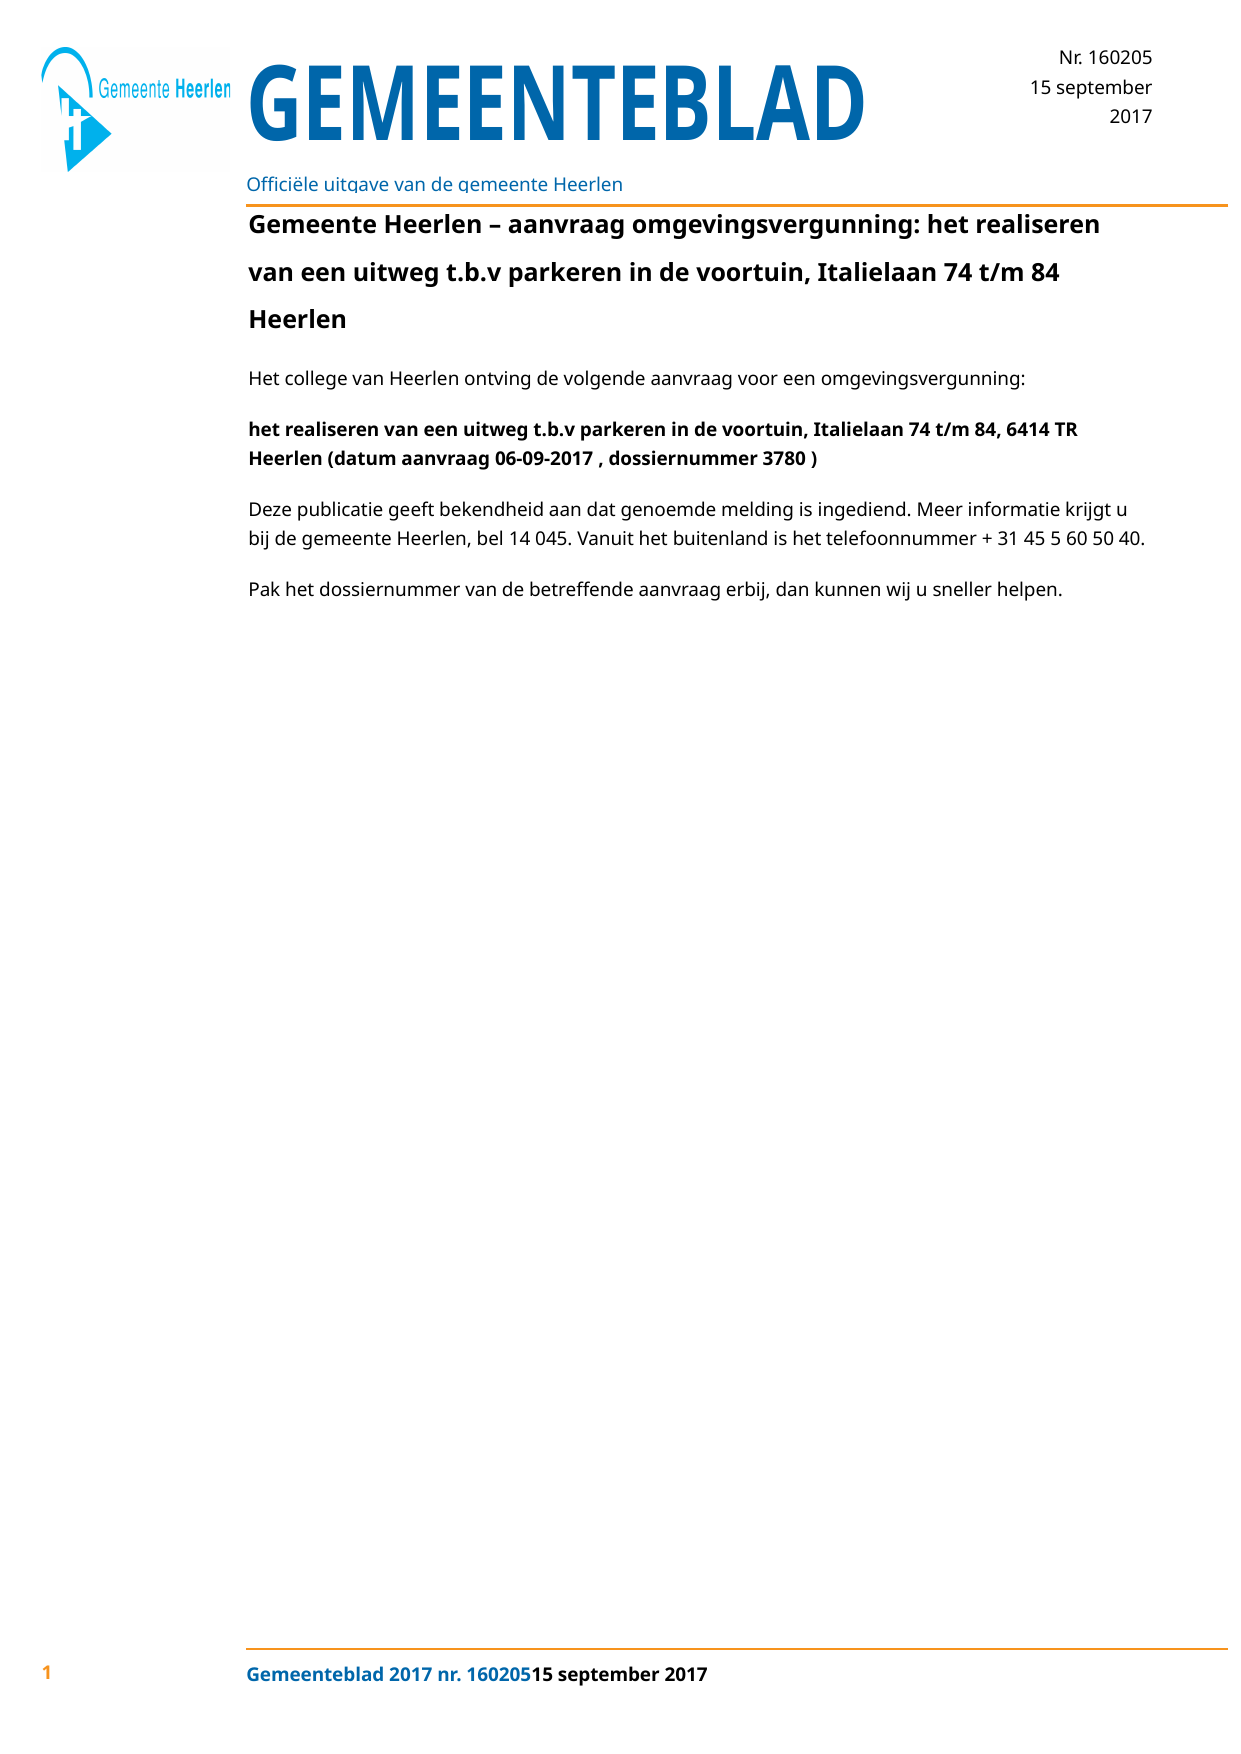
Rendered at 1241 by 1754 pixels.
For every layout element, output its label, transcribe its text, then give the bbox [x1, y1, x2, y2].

picture [41, 47, 231, 172]
text het realiseren van een uitweg t.b.v parkeren in de voortuin, Italielaan 74 t/m 84, 6414 TR Heerlen (datum aanvraag 06-09-2017 , dossiernummer 3780 ) [248, 416, 1152, 471]
text Deze publicatie geeft bekendheid aan dat genoemde melding is ingediend. Meer informatie krijgt u bij de gemeente Heerlen, bel 14 045. Vanuit het buitenland is het telefoonnummer + 31 45 5 60 50 40. [248, 496, 1152, 551]
text Gemeente Heerlen – aanvraag omgevingsvergunning: het realiseren van een uitweg t.b.v parkeren in de voortuin, Italielaan 74 t/m 84 Heerlen [248, 207, 1152, 336]
text Het college van Heerlen ontving de volgende aanvraag voor een omgevingsvergunning: [248, 366, 1152, 391]
text Pak het dossiernummer van de betreffende aanvraag erbij, dan kunnen wij u sneller helpen. [248, 576, 1152, 602]
picture [41, 47, 58, 70]
